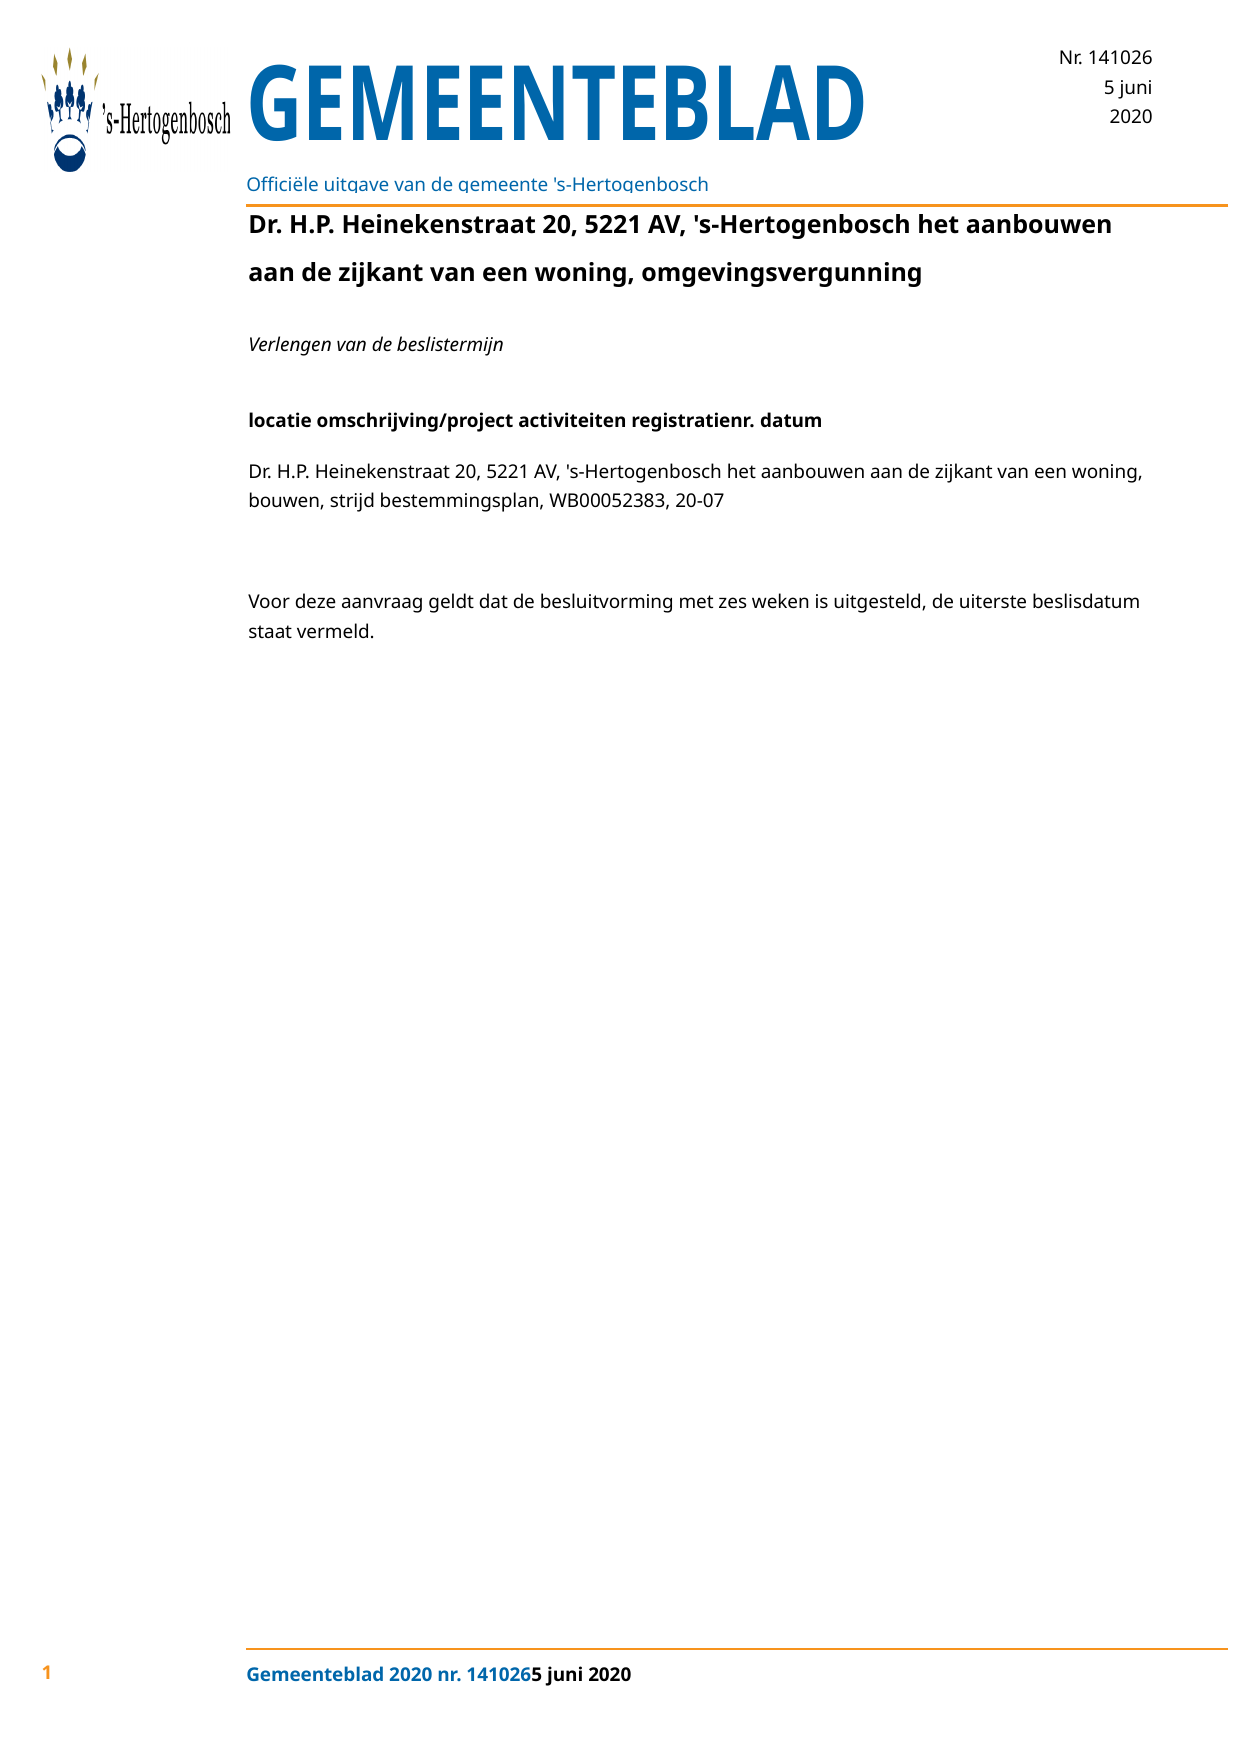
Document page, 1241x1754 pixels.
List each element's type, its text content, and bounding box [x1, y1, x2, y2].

text Voor deze aanvraag geldt dat de besluitvorming met zes weken is uitgesteld, de uiterste beslisdatum staat vermeld. [248, 588, 1152, 644]
text Dr. H.P. Heinekenstraat 20, 5221 AV, 's-Hertogenbosch het aanbouwen aan de zijkant van een woning, omgevingsvergunning [248, 207, 1152, 288]
picture [41, 47, 231, 172]
text locatie omschrijving/project activiteiten registratienr. datum [248, 408, 1152, 433]
text Verlengen van de beslistermijn [248, 331, 1152, 357]
text Dr. H.P. Heinekenstraat 20, 5221 AV, 's-Hertogenbosch het aanbouwen aan de zijkant van een woning, bouwen, strijd bestemmingsplan, WB00052383, 20-07 [248, 458, 1152, 513]
